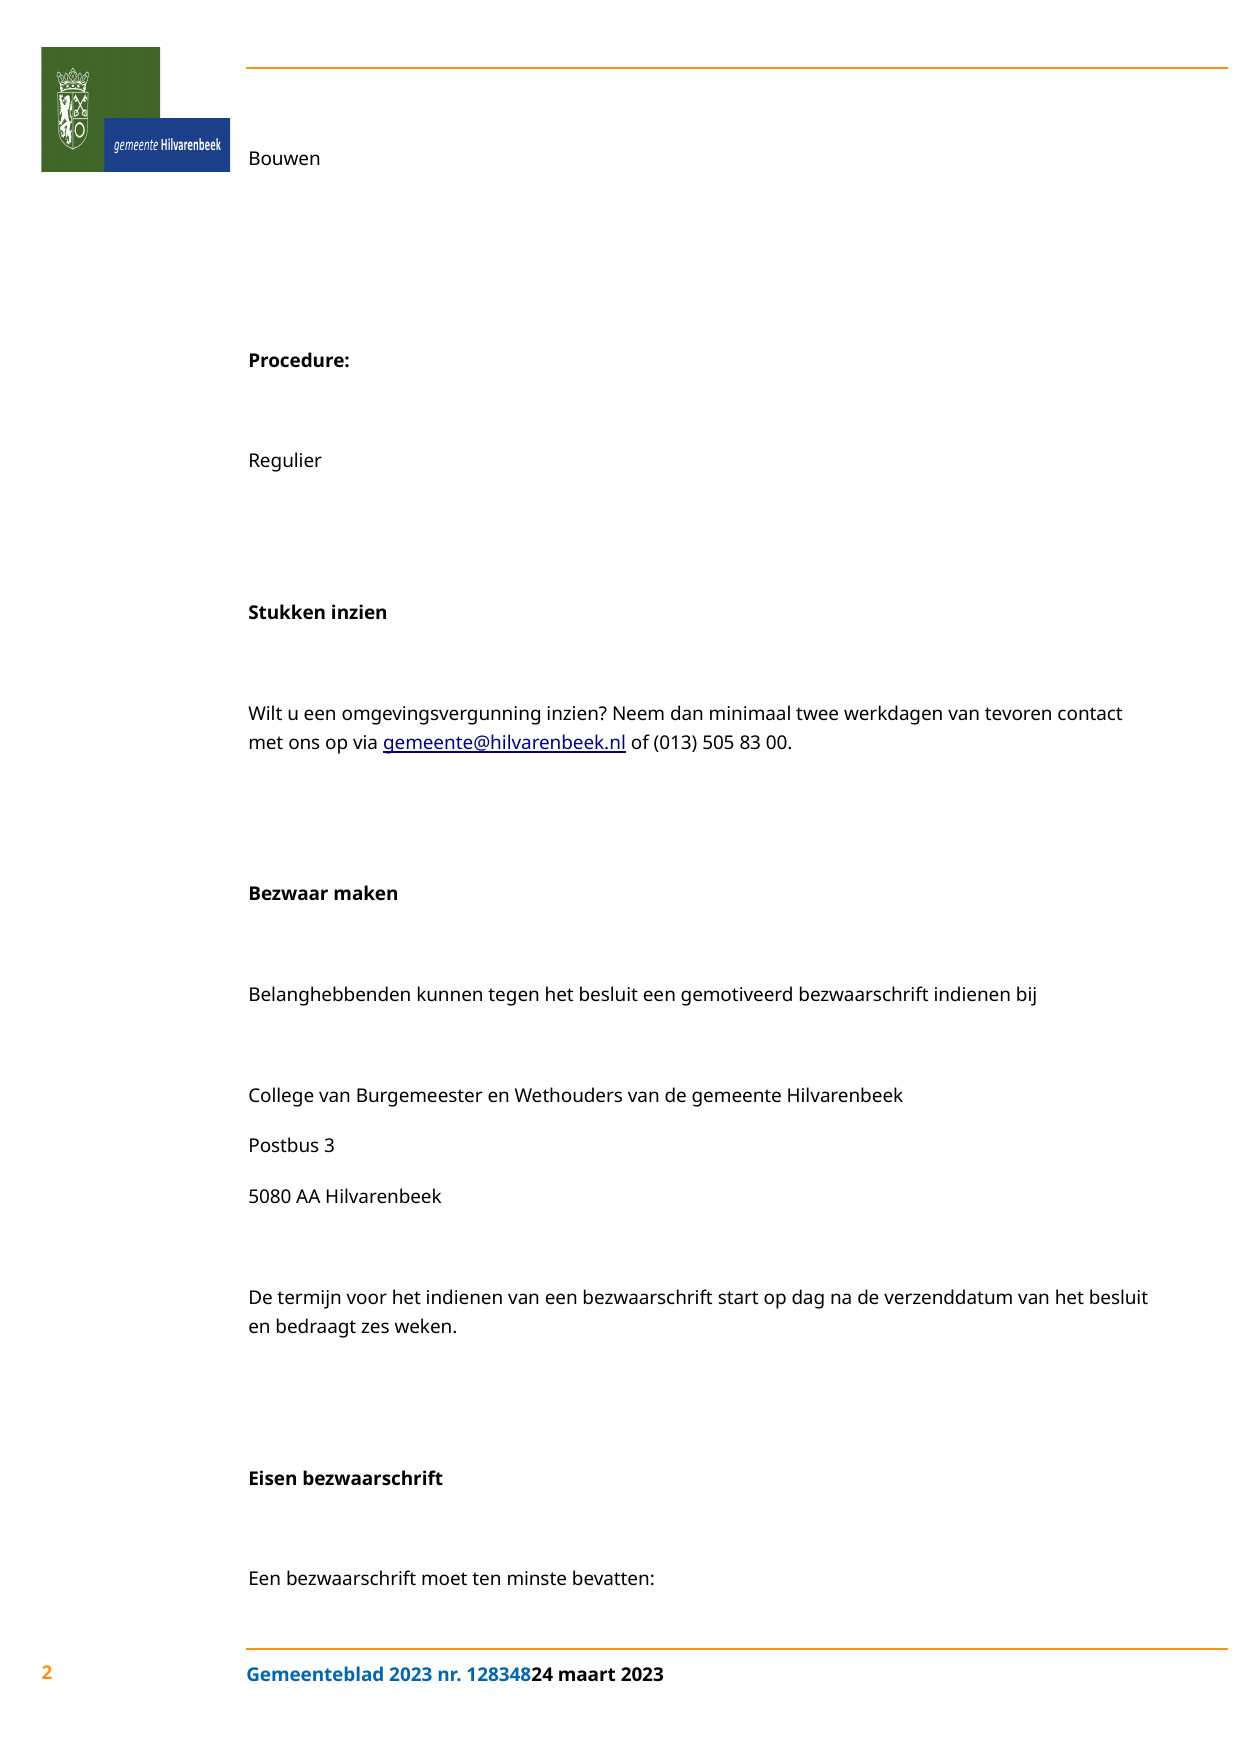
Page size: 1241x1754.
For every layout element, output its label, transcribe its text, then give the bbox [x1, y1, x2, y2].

text Bezwaar maken [248, 881, 1152, 906]
text Stukken inzien [248, 599, 1152, 625]
text Belanghebbenden kunnen tegen het besluit een gemotiveerd bezwaarschrift indienen bij [248, 981, 1152, 1007]
text 5080 AA Hilvarenbeek [248, 1183, 1152, 1209]
text Procedure: [248, 347, 1152, 373]
text Bouwen [248, 145, 1152, 171]
text De termijn voor het indienen van een bezwaarschrift start op dag na de verzenddatum van het besluit en bedraagt zes weken. [248, 1284, 1152, 1339]
text Een bezwaarschrift moet ten minste bevatten: [248, 1566, 1152, 1591]
text College van Burgemeester en Wethouders van de gemeente Hilvarenbeek [248, 1082, 1152, 1108]
text Postbus 3 [248, 1133, 1152, 1158]
text Eisen bezwaarschrift [248, 1465, 1152, 1491]
text Wilt u een omgevingsvergunning inzien? Neem dan minimaal twee werkdagen van tevoren contact met ons op via gemeente@hilvarenbeek.nl of (013) 505 83 00. [248, 700, 1152, 755]
text Regulier [248, 448, 1152, 473]
picture [41, 47, 231, 172]
